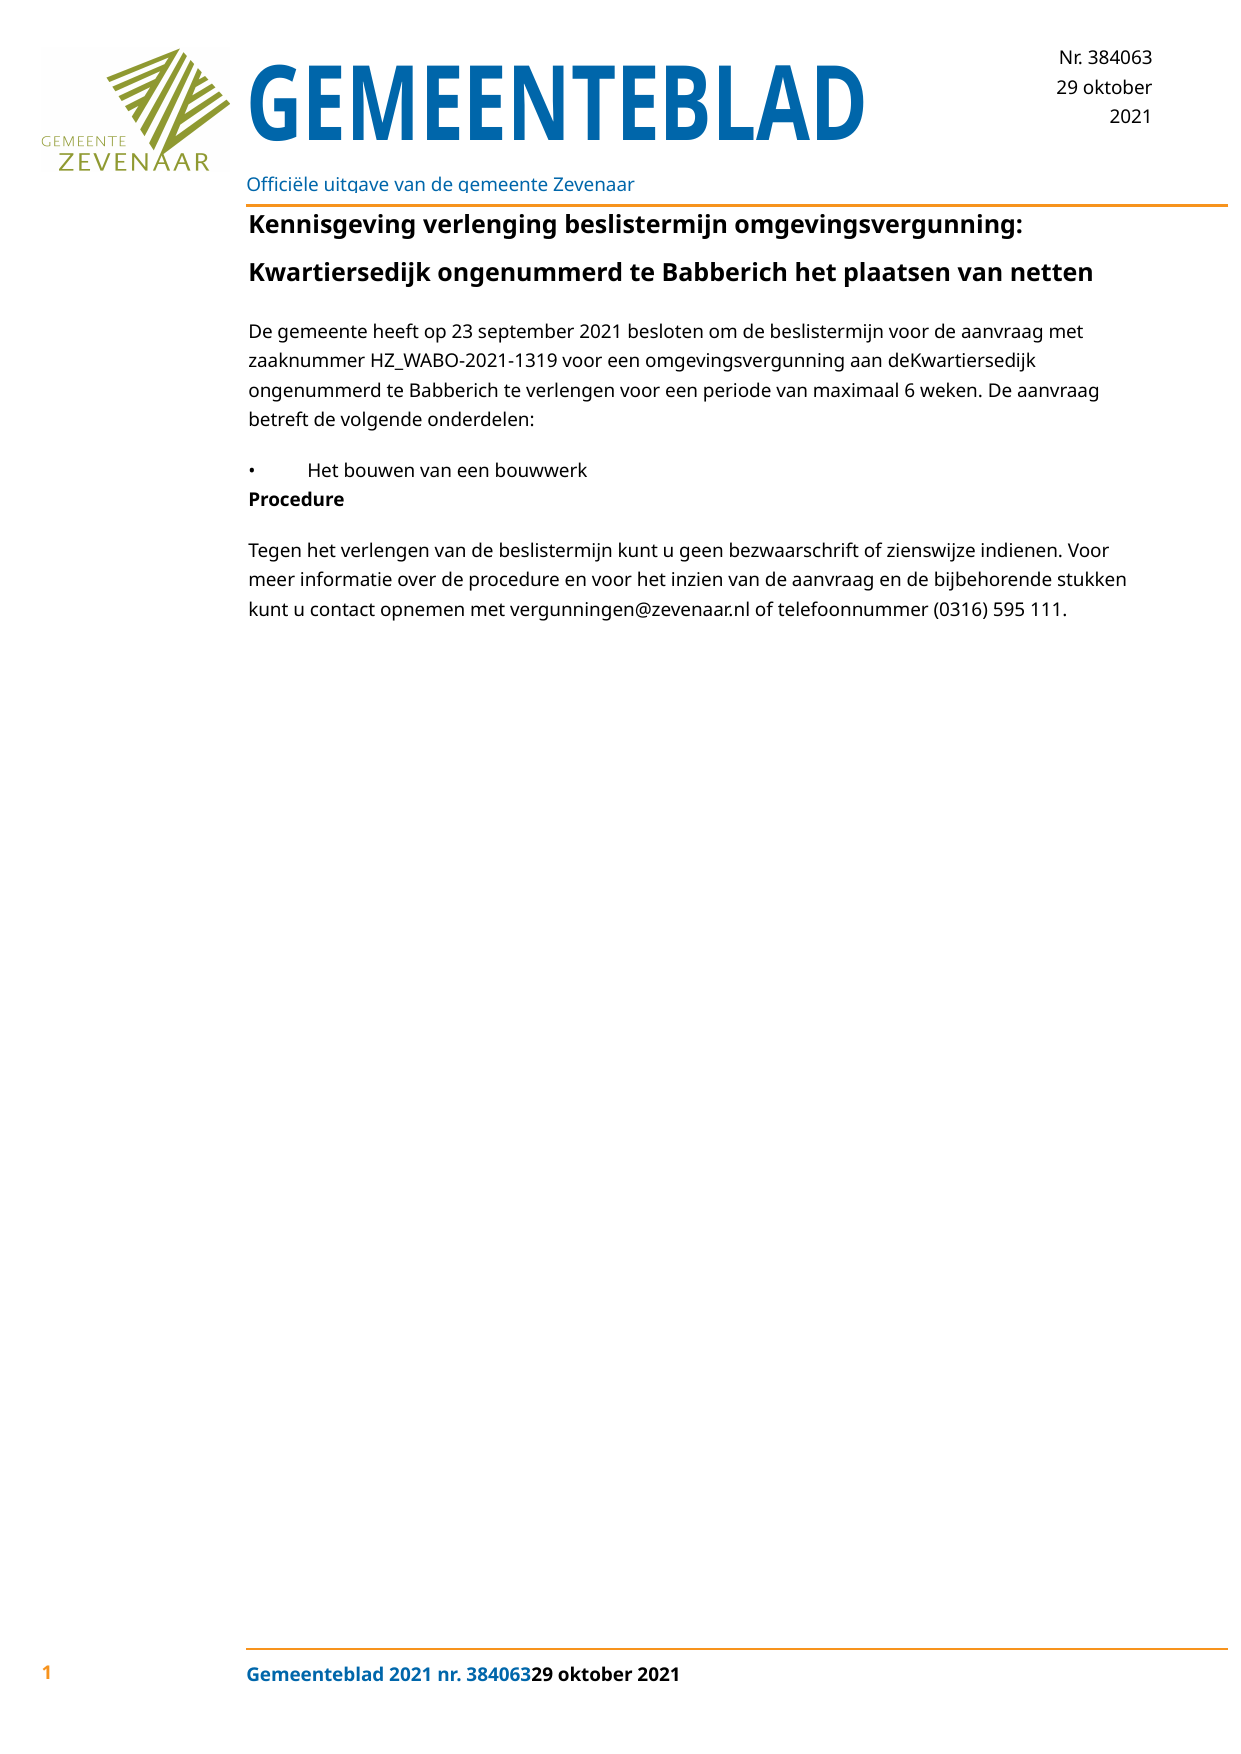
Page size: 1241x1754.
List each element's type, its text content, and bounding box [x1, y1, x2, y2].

text Procedure [248, 487, 1152, 512]
text De gemeente heeft op 23 september 2021 besloten om de beslistermijn voor de aanvraag met zaaknummer HZ_WABO-2021-1319 voor een omgevingsvergunning aan deKwartiersedijk ongenummerd te Babberich te verlengen voor een periode van maximaal 6 weken. De aanvraag betreft de volgende onderdelen: [248, 318, 1152, 432]
picture [41, 47, 231, 172]
text Kennisgeving verlenging beslistermijn omgevingsvergunning: Kwartiersedijk ongenummerd te Babberich het plaatsen van netten [248, 207, 1152, 288]
list Het bouwen van een bouwwerk [248, 457, 1152, 483]
text Tegen het verlengen van de beslistermijn kunt u geen bezwaarschrift of zienswijze indienen. Voor meer informatie over de procedure en voor het inzien van de aanvraag en de bijbehorende stukken kunt u contact opnemen met vergunningen@zevenaar.nl of telefoonnummer (0316) 595 111. [248, 537, 1152, 622]
